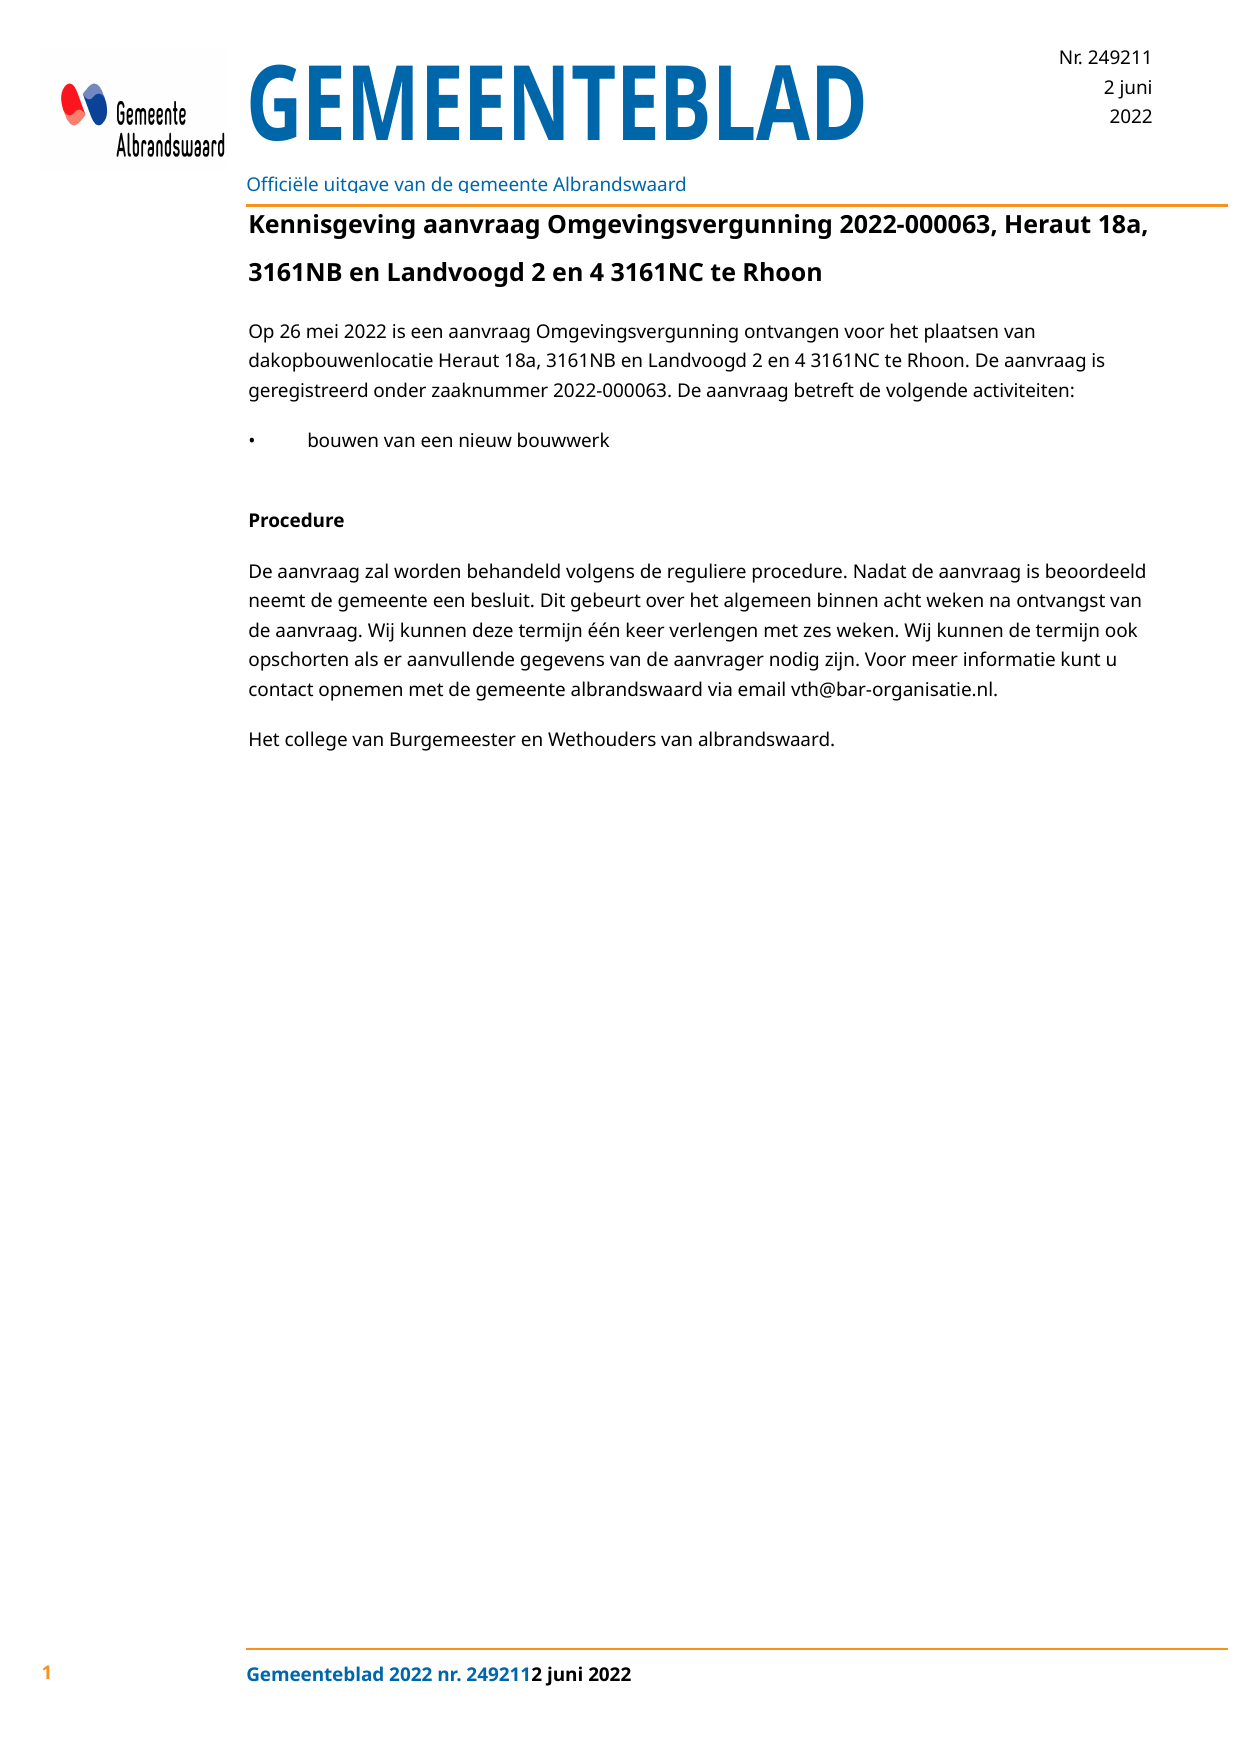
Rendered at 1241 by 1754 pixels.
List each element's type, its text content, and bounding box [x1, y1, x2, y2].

text De aanvraag zal worden behandeld volgens de reguliere procedure. Nadat de aanvraag is beoordeeld neemt de gemeente een besluit. Dit gebeurt over het algemeen binnen acht weken na ontvangst van de aanvraag. Wij kunnen deze termijn één keer verlengen met zes weken. Wij kunnen de termijn ook opschorten als er aanvullende gegevens van de aanvrager nodig zijn. Voor meer informatie kunt u contact opnemen met de gemeente albrandswaard via email vth@bar-organisatie.nl. [248, 558, 1152, 702]
list bouwen van een nieuw bouwwerk [248, 427, 1152, 453]
picture [41, 47, 231, 172]
text Kennisgeving aanvraag Omgevingsvergunning 2022-000063, Heraut 18a, 3161NB en Landvoogd 2 en 4 3161NC te Rhoon [248, 207, 1152, 288]
text Procedure [248, 507, 1152, 533]
text Het college van Burgemeester en Wethouders van albrandswaard. [248, 727, 1152, 752]
text Op 26 mei 2022 is een aanvraag Omgevingsvergunning ontvangen voor het plaatsen van dakopbouwenlocatie Heraut 18a, 3161NB en Landvoogd 2 en 4 3161NC te Rhoon. De aanvraag is geregistreerd onder zaaknummer 2022-000063. De aanvraag betreft de volgende activiteiten: [248, 318, 1152, 403]
